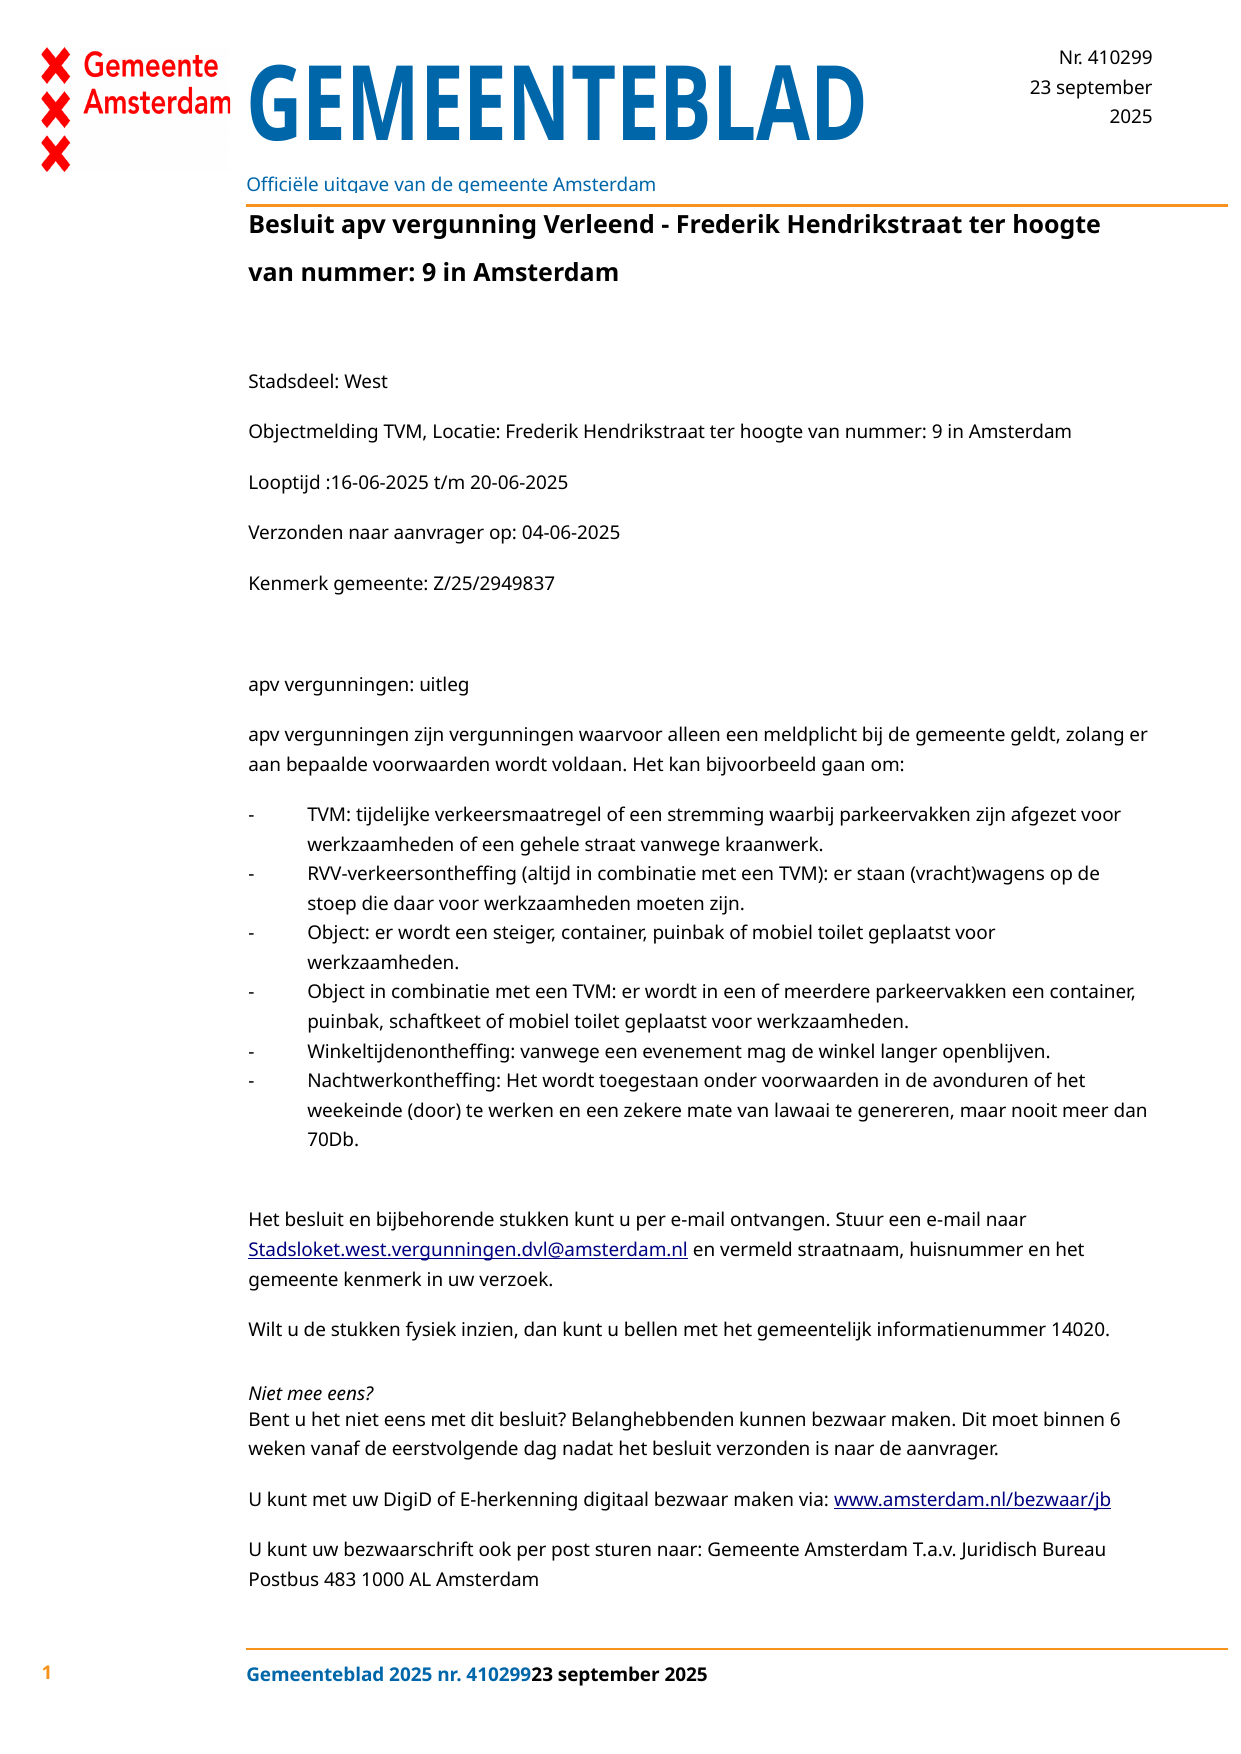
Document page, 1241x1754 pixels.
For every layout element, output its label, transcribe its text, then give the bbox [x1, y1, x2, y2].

text Besluit apv vergunning Verleend - Frederik Hendrikstraat ter hoogte van nummer: 9 in Amsterdam [248, 207, 1152, 288]
text U kunt uw bezwaarschrift ook per post sturen naar: Gemeente Amsterdam T.a.v. Juridisch Bureau Postbus 483 1000 AL Amsterdam [248, 1536, 1152, 1592]
text Verzonden naar aanvrager op: 04-06-2025 [248, 519, 1152, 545]
text Looptijd :16-06-2025 t/m 20-06-2025 [248, 469, 1152, 495]
list Nachtwerkontheffing: Het wordt toegestaan onder voorwaarden in de avonduren of het weekeinde (door) te werken en een zekere mate van lawaai te genereren, maar nooit meer dan 70Db. [248, 1067, 1152, 1152]
text Stadsdeel: West [248, 368, 1152, 394]
text Bent u het niet eens met dit besluit? Belanghebbenden kunnen bezwaar maken. Dit moet binnen 6 weken vanaf de eerstvolgende dag nadat het besluit verzonden is naar de aanvrager. [248, 1406, 1152, 1461]
list Object in combinatie met een TVM: er wordt in een of meerdere parkeervakken een container, puinbak, schaftkeet of mobiel toilet geplaatst voor werkzaamheden. [248, 979, 1152, 1034]
text Wilt u de stukken fysiek inzien, dan kunt u bellen met het gemeentelijk informatienummer 14020. [248, 1316, 1152, 1342]
list Winkeltijdenontheffing: vanwege een evenement mag de winkel langer openblijven. [248, 1038, 1152, 1064]
list TVM: tijdelijke verkeersmaatregel of een stremming waarbij parkeervakken zijn afgezet voor werkzaamheden of een gehele straat vanwege kraanwerk. [248, 801, 1152, 857]
list RVV-verkeersontheffing (altijd in combinatie met een TVM): er staan (vracht)wagens op de stoep die daar voor werkzaamheden moeten zijn. [248, 860, 1152, 916]
text Kenmerk gemeente: Z/25/2949837 [248, 570, 1152, 596]
picture [41, 47, 231, 172]
text Het besluit en bijbehorende stukken kunt u per e-mail ontvangen. Stuur een e-mail naar Stadsloket.west.vergunningen.dvl@amsterdam.nl en vermeld straatnaam, huisnummer en het gemeente kenmerk in uw verzoek. [248, 1207, 1152, 1292]
text U kunt met uw DigiD of E-herkenning digitaal bezwaar maken via: www.amsterdam.nl/bezwaar/jb [248, 1486, 1152, 1512]
text Objectmelding TVM, Locatie: Frederik Hendrikstraat ter hoogte van nummer: 9 in Amsterdam [248, 419, 1152, 444]
list Object: er wordt een steiger, container, puinbak of mobiel toilet geplaatst voor werkzaamheden. [248, 919, 1152, 975]
text apv vergunningen zijn vergunningen waarvoor alleen een meldplicht bij de gemeente geldt, zolang er aan bepaalde voorwaarden wordt voldaan. Het kan bijvoorbeeld gaan om: [248, 721, 1152, 777]
text apv vergunningen: uitleg [248, 671, 1152, 697]
text Niet mee eens? [248, 1380, 1152, 1406]
